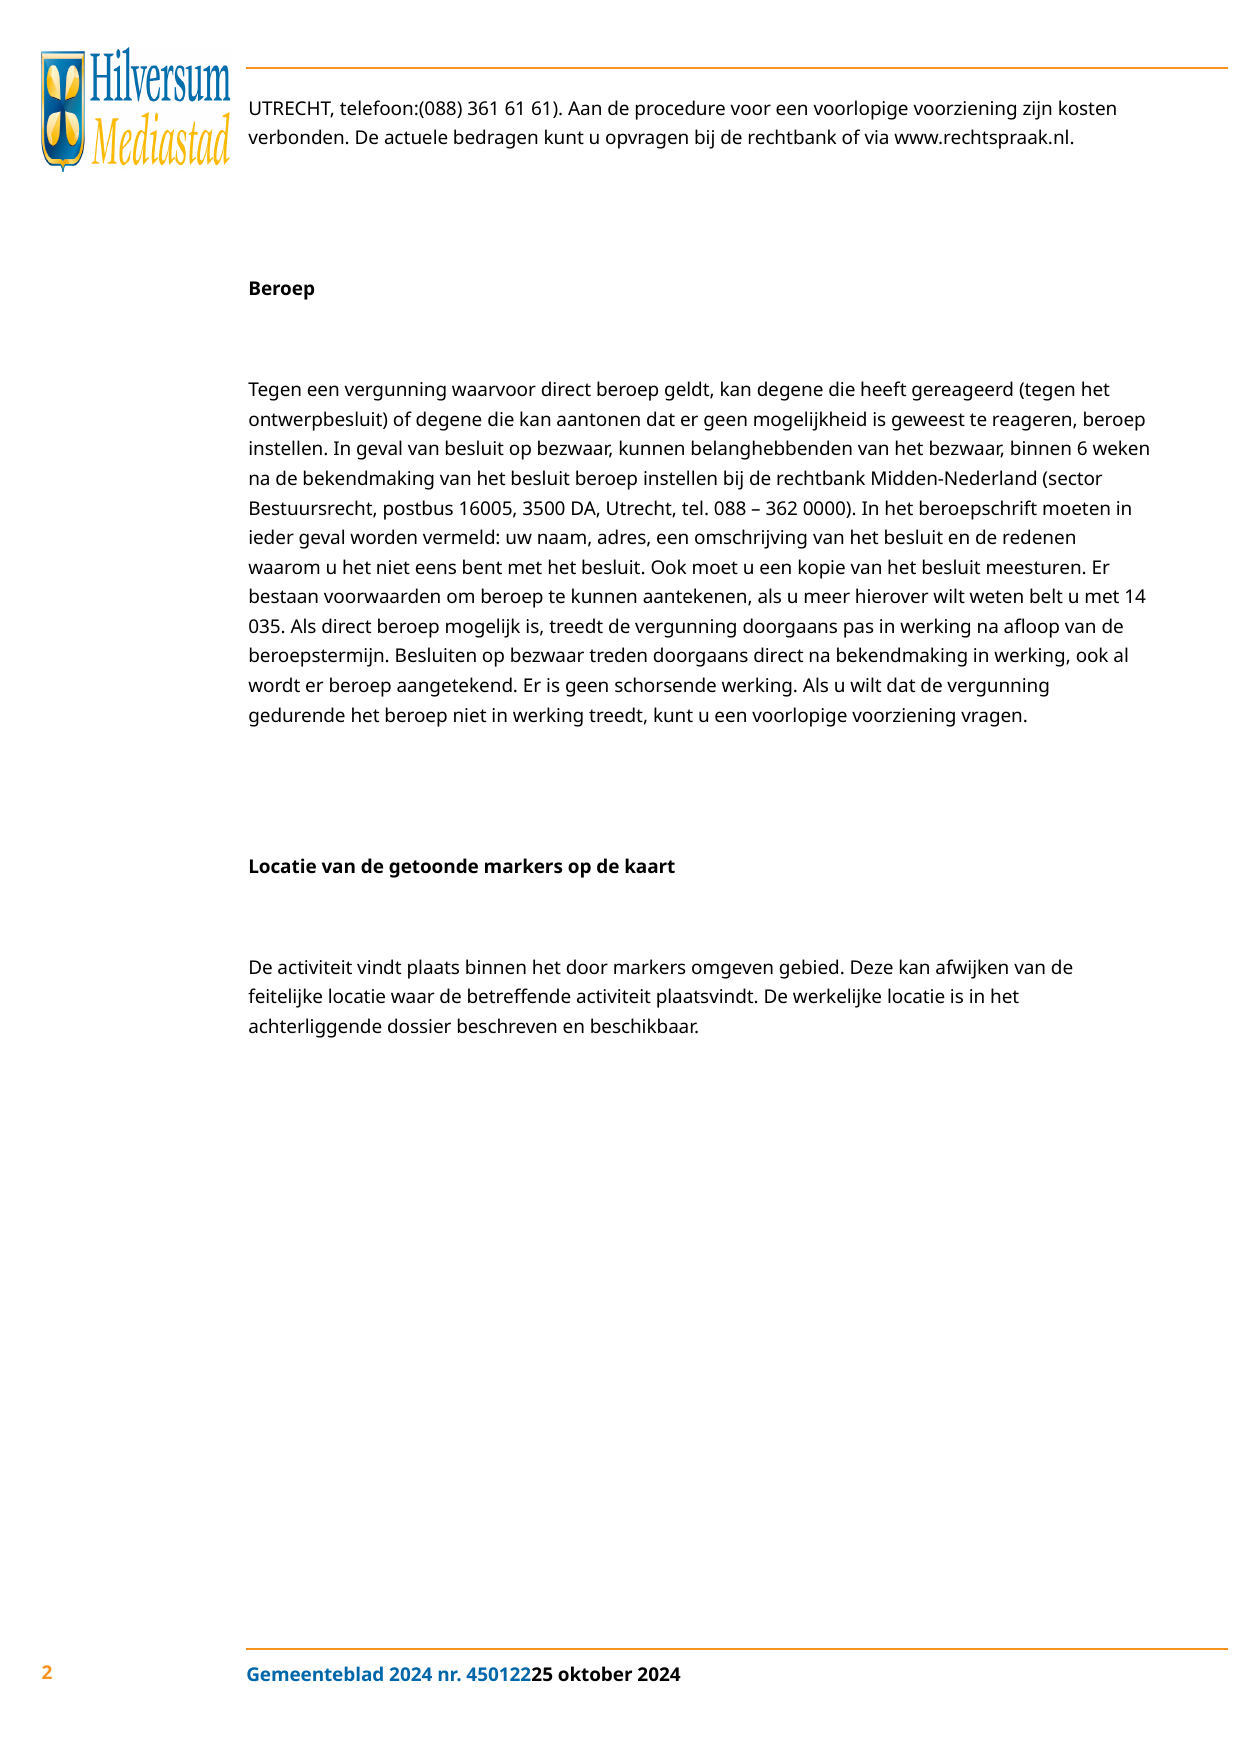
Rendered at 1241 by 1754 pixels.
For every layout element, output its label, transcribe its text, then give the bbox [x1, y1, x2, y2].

text De activiteit vindt plaats binnen het door markers omgeven gebied. Deze kan afwijken van de feitelijke locatie waar de betreffende activiteit plaatsvindt. De werkelijke locatie is in het achterliggende dossier beschreven en beschikbaar. [248, 954, 1152, 1039]
text UTRECHT, telefoon:(088) 361 61 61). Aan de procedure voor een voorlopige voorziening zijn kosten verbonden. De actuele bedragen kunt u opvragen bij de rechtbank of via www.rechtspraak.nl. [248, 95, 1152, 150]
text Beroep [248, 276, 1152, 301]
text Locatie van de getoonde markers op de kaart [248, 853, 1152, 879]
text Tegen een vergunning waarvoor direct beroep geldt, kan degene die heeft gereageerd (tegen het ontwerpbesluit) of degene die kan aantonen dat er geen mogelijkheid is geweest te reageren, beroep instellen. In geval van besluit op bezwaar, kunnen belanghebbenden van het bezwaar, binnen 6 weken na de bekendmaking van het besluit beroep instellen bij de rechtbank Midden-Nederland (sector Bestuursrecht, postbus 16005, 3500 DA, Utrecht, tel. 088 – 362 0000). In het beroepschrift moeten in ieder geval worden vermeld: uw naam, adres, een omschrijving van het besluit en de redenen waarom u het niet eens bent met het besluit. Ook moet u een kopie van het besluit meesturen. Er bestaan voorwaarden om beroep te kunnen aantekenen, als u meer hierover wilt weten belt u met 14 035. Als direct beroep mogelijk is, treedt de vergunning doorgaans pas in werking na afloop van de beroepstermijn. Besluiten op bezwaar treden doorgaans direct na bekendmaking in werking, ook al wordt er beroep aangetekend. Er is geen schorsende werking. Als u wilt dat de vergunning gedurende het beroep niet in werking treedt, kunt u een voorlopige voorziening vragen. [248, 376, 1152, 728]
picture [41, 47, 231, 172]
